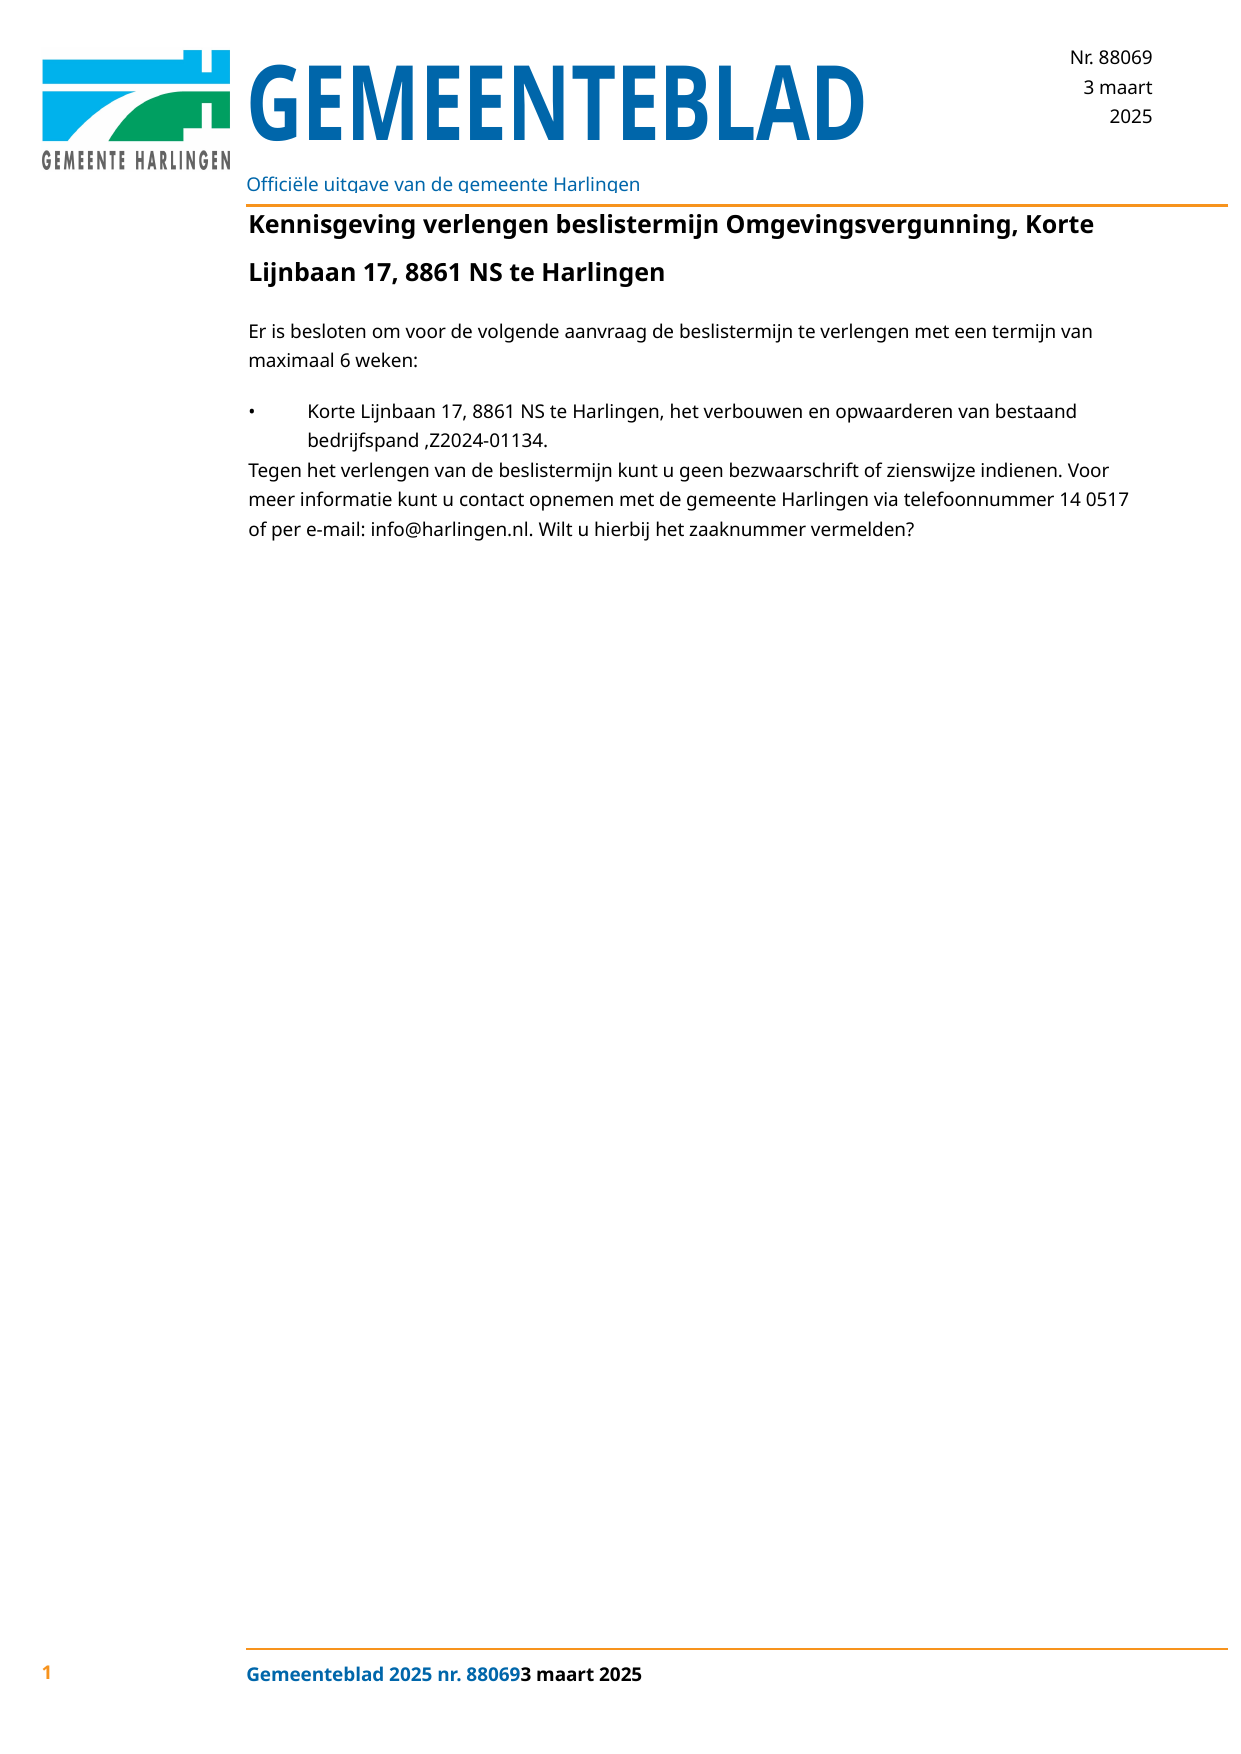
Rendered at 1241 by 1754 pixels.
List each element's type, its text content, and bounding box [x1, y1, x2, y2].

text Er is besloten om voor de volgende aanvraag de beslistermijn te verlengen met een termijn van maximaal 6 weken: [248, 318, 1152, 373]
text Tegen het verlengen van de beslistermijn kunt u geen bezwaarschrift of zienswijze indienen. Voor meer informatie kunt u contact opnemen met de gemeente Harlingen via telefoonnummer 14 0517 of per e-mail: info@harlingen.nl. Wilt u hierbij het zaaknummer vermelden? [248, 457, 1152, 542]
picture [41, 47, 231, 172]
text Kennisgeving verlengen beslistermijn Omgevingsvergunning, Korte Lijnbaan 17, 8861 NS te Harlingen [248, 207, 1152, 288]
list Korte Lijnbaan 17, 8861 NS te Harlingen, het verbouwen en opwaarderen van bestaand bedrijfspand ,Z2024-01134. [248, 398, 1152, 453]
